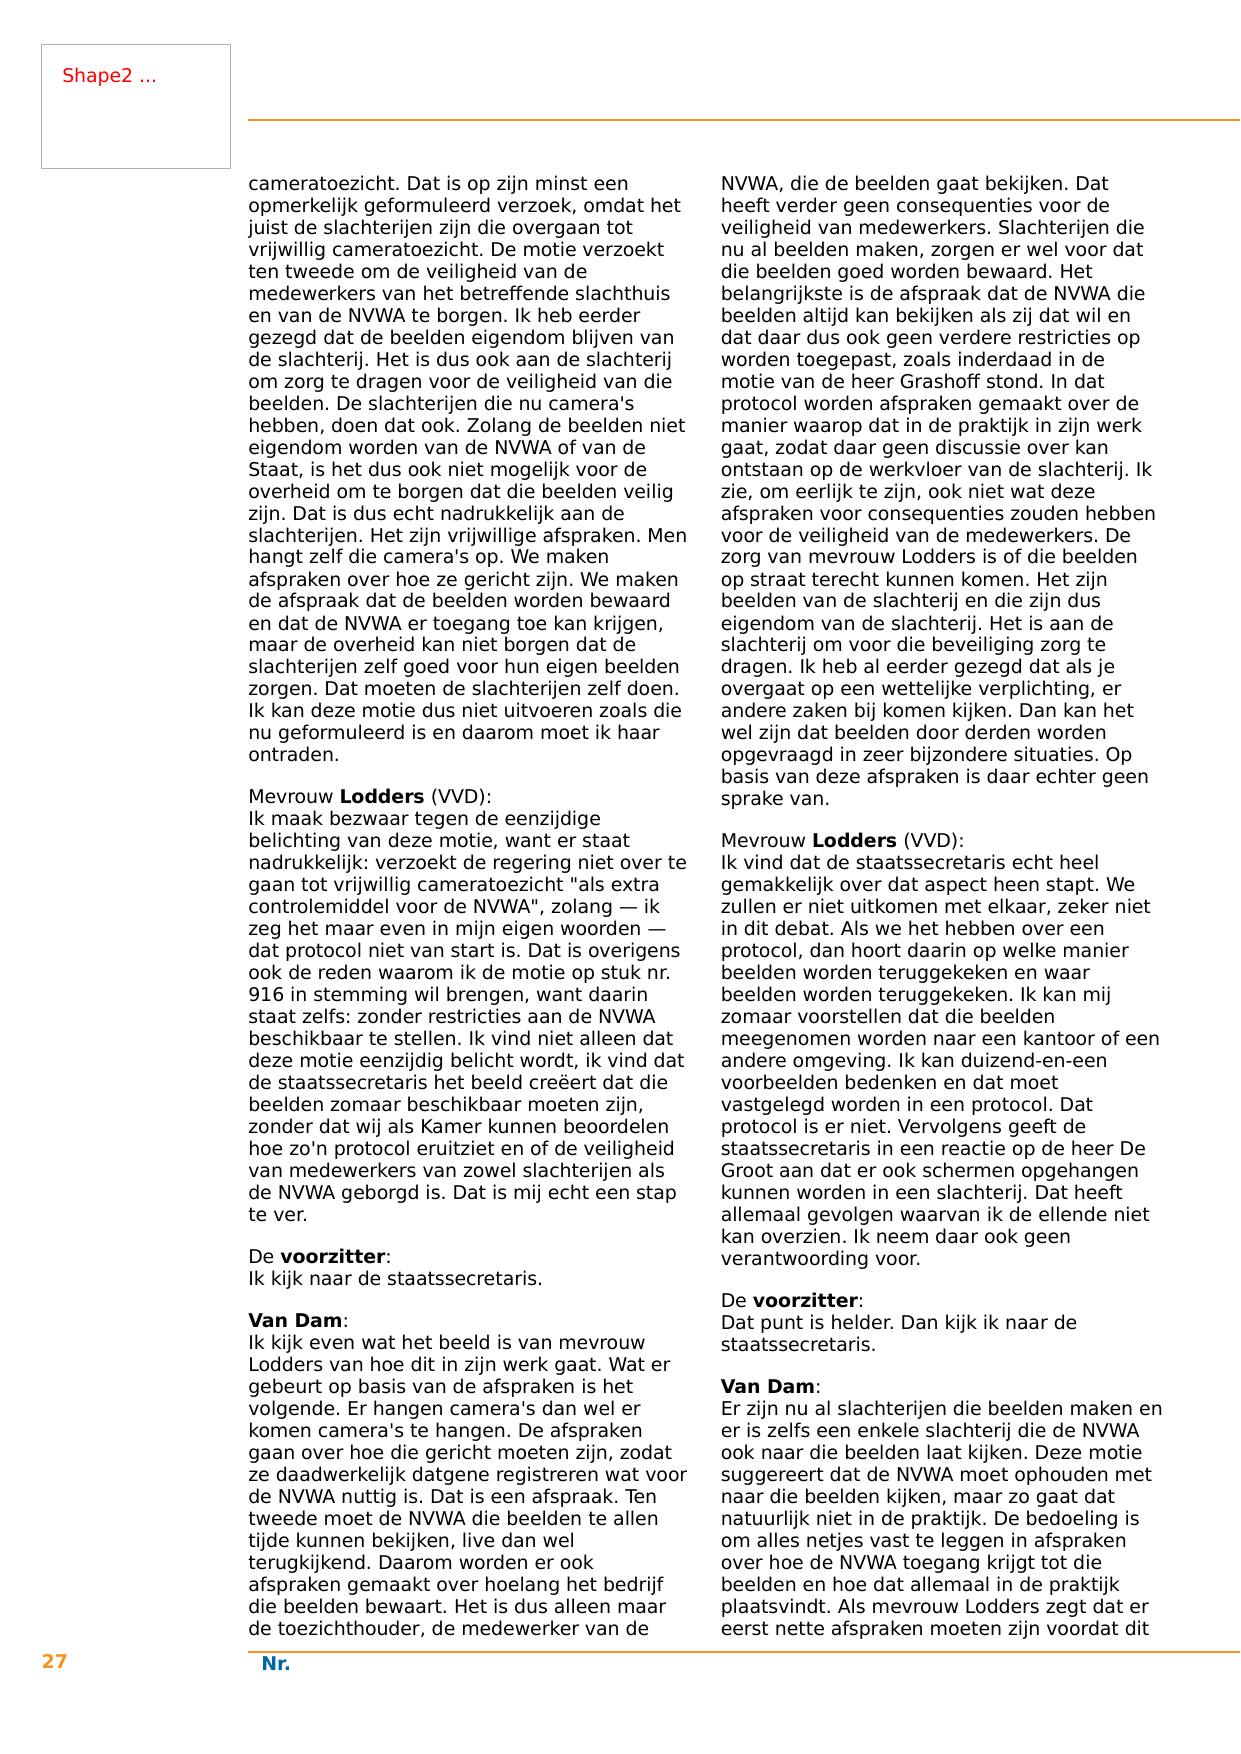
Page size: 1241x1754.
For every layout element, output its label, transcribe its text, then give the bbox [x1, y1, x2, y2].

text Ik vind dat de staatssecretaris echt heel gemakkelijk over dat aspect heen stapt. We zullen er niet uitkomen met elkaar, zeker niet in dit debat. Als we het hebben over een protocol, dan hoort daarin op welke manier beelden worden teruggekeken en waar beelden worden teruggekeken. Ik kan mij zomaar voorstellen dat die beelden meegenomen worden naar een kantoor of een andere omgeving. Ik kan duizend-en-een voorbeelden bedenken en dat moet vastgelegd worden in een protocol. Dat protocol is er niet. Vervolgens geeft de staatssecretaris in een reactie op de heer De Groot aan dat er ook schermen opgehangen kunnen worden in een slachterij. Dat heeft allemaal gevolgen waarvan ik de ellende niet kan overzien. Ik neem daar ook geen verantwoording voor. [721, 852, 1163, 1270]
text Van Dam: [721, 1376, 1163, 1398]
text Er zijn nu al slachterijen die beelden maken en er is zelfs een enkele slachterij die de NVWA ook naar die beelden laat kijken. Deze motie suggereert dat de NVWA moet ophouden met naar die beelden kijken, maar zo gaat dat natuurlijk niet in de praktijk. De bedoeling is om alles netjes vast te leggen in afspraken over hoe de NVWA toegang krijgt tot die beelden en hoe dat allemaal in de praktijk plaatsvindt. Als mevrouw Lodders zegt dat er eerst nette afspraken moeten zijn voordat dit [721, 1398, 1163, 1639]
text De voorzitter: [721, 1290, 1163, 1312]
text Mevrouw Lodders (VVD): [721, 830, 1163, 852]
text cameratoezicht. Dat is op zijn minst een opmerkelijk geformuleerd verzoek, omdat het juist de slachterijen zijn die overgaan tot vrijwillig cameratoezicht. De motie verzoekt ten tweede om de veiligheid van de medewerkers van het betreffende slachthuis en van de NVWA te borgen. Ik heb eerder gezegd dat de beelden eigendom blijven van de slachterij. Het is dus ook aan de slachterij om zorg te dragen voor de veiligheid van die beelden. De slachterijen die nu camera's hebben, doen dat ook. Zolang de beelden niet eigendom worden van de NVWA of van de Staat, is het dus ook niet mogelijk voor de overheid om te borgen dat die beelden veilig zijn. Dat is dus echt nadrukkelijk aan de slachterijen. Het zijn vrijwillige afspraken. Men hangt zelf die camera's op. We maken afspraken over hoe ze gericht zijn. We maken de afspraak dat de beelden worden bewaard en dat de NVWA er toegang toe kan krijgen, maar de overheid kan niet borgen dat de slachterijen zelf goed voor hun eigen beelden zorgen. Dat moeten de slachterijen zelf doen. Ik kan deze motie dus niet uitvoeren zoals die nu geformuleerd is en daarom moet ik haar ontraden. [248, 173, 691, 766]
text De voorzitter: [248, 1246, 691, 1268]
text Ik kijk naar de staatssecretaris. [248, 1268, 691, 1290]
text Ik kijk even wat het beeld is van mevrouw Lodders van hoe dit in zijn werk gaat. Wat er gebeurt op basis van de afspraken is het volgende. Er hangen camera's dan wel er komen camera's te hangen. De afspraken gaan over hoe die gericht moeten zijn, zodat ze daadwerkelijk datgene registreren wat voor de NVWA nuttig is. Dat is een afspraak. Ten tweede moet de NVWA die beelden te allen tijde kunnen bekijken, live dan wel terugkijkend. Daarom worden er ook afspraken gemaakt over hoelang het bedrijf die beelden bewaart. Het is dus alleen maar de toezichthouder, de medewerker van de [248, 1332, 691, 1639]
text Van Dam: [248, 1310, 691, 1332]
text NVWA, die de beelden gaat bekijken. Dat heeft verder geen consequenties voor de veiligheid van medewerkers. Slachterijen die nu al beelden maken, zorgen er wel voor dat die beelden goed worden bewaard. Het belangrijkste is de afspraak dat de NVWA die beelden altijd kan bekijken als zij dat wil en dat daar dus ook geen verdere restricties op worden toegepast, zoals inderdaad in de motie van de heer Grashoff stond. In dat protocol worden afspraken gemaakt over de manier waarop dat in de praktijk in zijn werk gaat, zodat daar geen discussie over kan ontstaan op de werkvloer van de slachterij. Ik zie, om eerlijk te zijn, ook niet wat deze afspraken voor consequenties zouden hebben voor de veiligheid van de medewerkers. De zorg van mevrouw Lodders is of die beelden op straat terecht kunnen komen. Het zijn beelden van de slachterij en die zijn dus eigendom van de slachterij. Het is aan de slachterij om voor die beveiliging zorg te dragen. Ik heb al eerder gezegd dat als je overgaat op een wettelijke verplichting, er andere zaken bij komen kijken. Dan kan het wel zijn dat beelden door derden worden opgevraagd in zeer bijzondere situaties. Op basis van deze afspraken is daar echter geen sprake van. [721, 173, 1163, 810]
text Mevrouw Lodders (VVD): [248, 786, 691, 808]
text Dat punt is helder. Dan kijk ik naar de staatssecretaris. [721, 1312, 1163, 1356]
text Ik maak bezwaar tegen de eenzijdige belichting van deze motie, want er staat nadrukkelijk: verzoekt de regering niet over te gaan tot vrijwillig cameratoezicht "als extra controlemiddel voor de NVWA", zolang — ik zeg het maar even in mijn eigen woorden — dat protocol niet van start is. Dat is overigens ook de reden waarom ik de motie op stuk nr. 916 in stemming wil brengen, want daarin staat zelfs: zonder restricties aan de NVWA beschikbaar te stellen. Ik vind niet alleen dat deze motie eenzijdig belicht wordt, ik vind dat de staatssecretaris het beeld creëert dat die beelden zomaar beschikbaar moeten zijn, zonder dat wij als Kamer kunnen beoordelen hoe zo'n protocol eruitziet en of de veiligheid van medewerkers van zowel slachterijen als de NVWA geborgd is. Dat is mij echt een stap te ver. [248, 808, 691, 1226]
